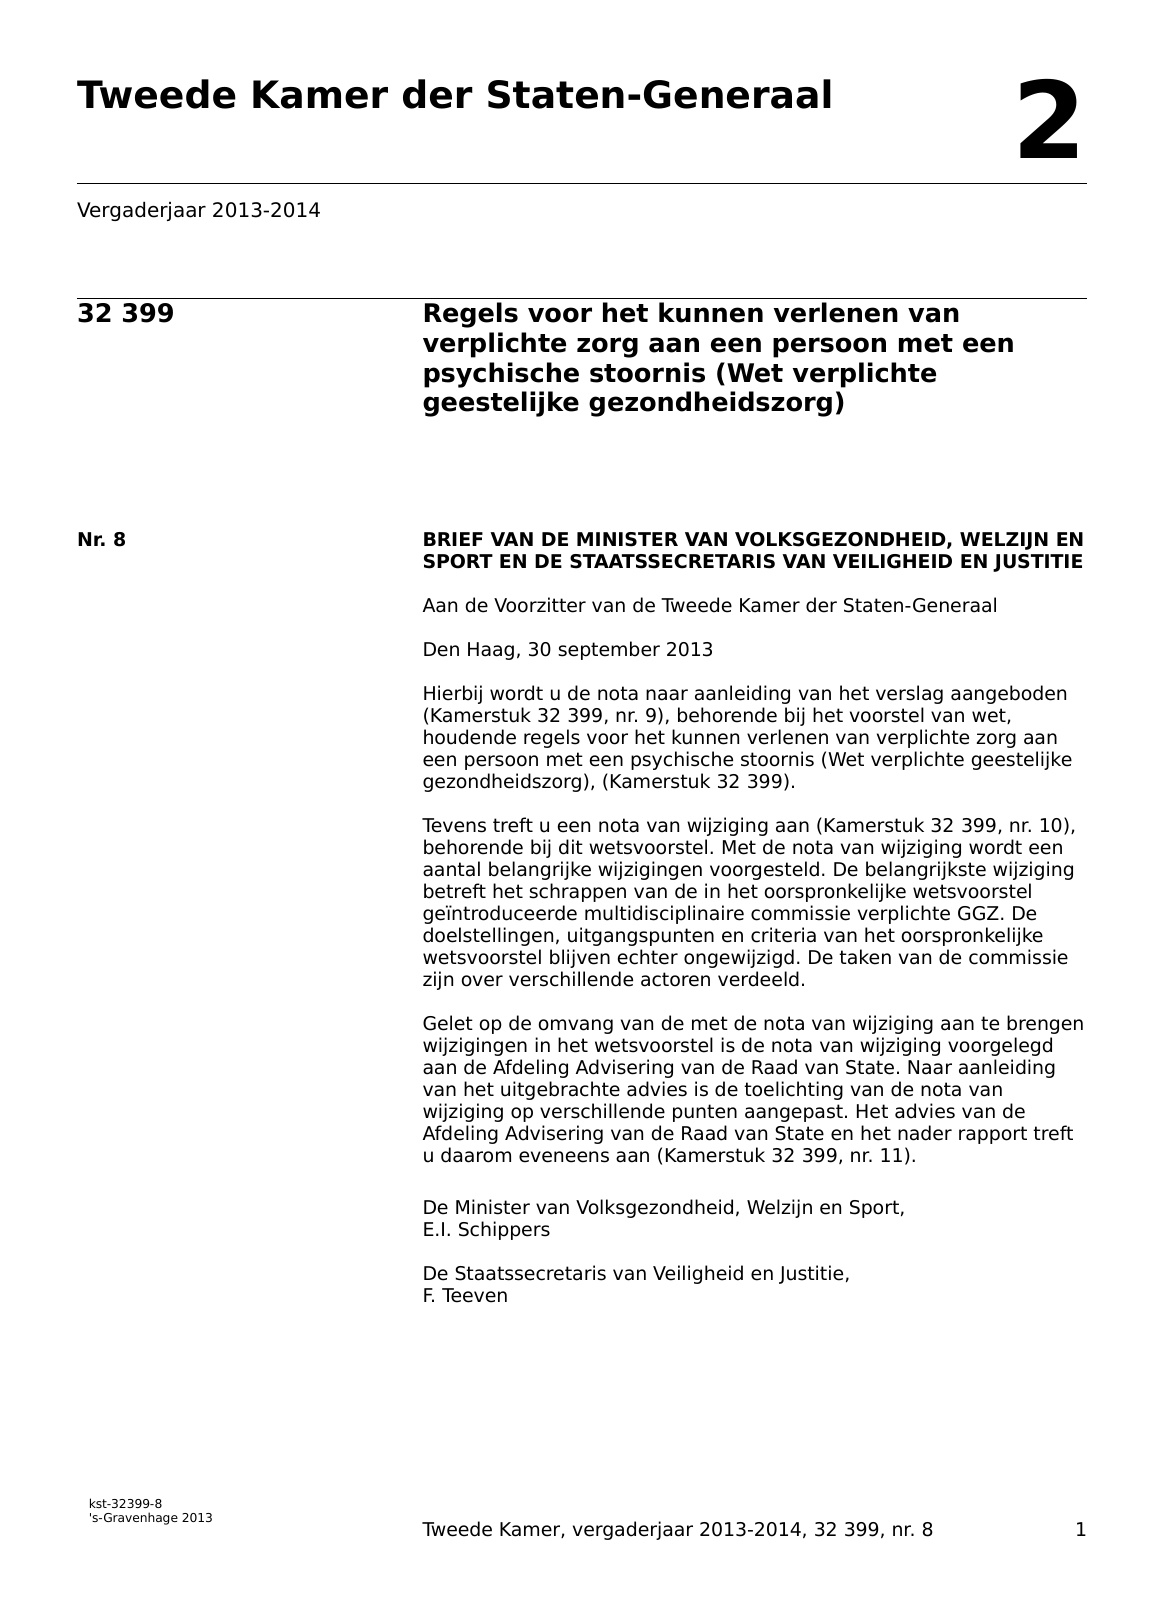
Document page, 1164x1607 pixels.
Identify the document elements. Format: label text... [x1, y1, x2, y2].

table_header Tweede Kamer der Staten-Generaal [77, 59, 886, 183]
text De Staatssecretaris van Veiligheid en Justitie, F. Teeven [422, 1263, 1087, 1307]
text kst-32399-8 [88, 1497, 323, 1511]
text Aan de Voorzitter van de Tweede Kamer der Staten-Generaal [422, 595, 1087, 617]
table_cell Vergaderjaar 2013-2014 [77, 184, 1087, 298]
text De Minister van Volksgezondheid, Welzijn en Sport, E.I. Schippers [422, 1197, 1087, 1241]
subtitle 32 399 Regels voor het kunnen verlenen van verplichte zorg aan een persoon met een psychische stoornis (Wet verplichte geestelijke gezondheidszorg) [77, 299, 1087, 418]
subtitle Nr. 8 BRIEF VAN DE MINISTER VAN VOLKSGEZONDHEID, WELZIJN EN SPORT EN DE STAATSSECRETARIS VAN VEILIGHEID EN JUSTITIE [77, 529, 1087, 573]
text 's-Gravenhage 2013 [88, 1511, 323, 1525]
table_header 2 [886, 59, 1087, 183]
text Tevens treft u een nota van wijziging aan (Kamerstuk 32 399, nr. 10), behorende bij dit wetsvoorstel. Met de nota van wijziging wordt een aantal belangrijke wijzigingen voorgesteld. De belangrijkste wijziging betreft het schrappen van de in het oorspronkelijke wetsvoorstel geïntroduceerde multidisciplinaire commissie verplichte GGZ. De doelstellingen, uitgangspunten en criteria van het oorspronkelijke wetsvoorstel blijven echter ongewijzigd. De taken van de commissie zijn over verschillende actoren verdeeld. [422, 815, 1087, 991]
text Hierbij wordt u de nota naar aanleiding van het verslag aangeboden (Kamerstuk 32 399, nr. 9), behorende bij het voorstel van wet, houdende regels voor het kunnen verlenen van verplichte zorg aan een persoon met een psychische stoornis (Wet verplichte geestelijke gezondheidszorg), (Kamerstuk 32 399). [422, 683, 1087, 793]
text Gelet op de omvang van de met de nota van wijziging aan te brengen wijzigingen in het wetsvoorstel is de nota van wijziging voorgelegd aan de Afdeling Advisering van de Raad van State. Naar aanleiding van het uitgebrachte advies is de toelichting van de nota van wijziging op verschillende punten aangepast. Het advies van de Afdeling Advisering van de Raad van State en het nader rapport treft u daarom eveneens aan (Kamerstuk 32 399, nr. 11). [422, 1013, 1087, 1167]
text Den Haag, 30 september 2013 [422, 639, 1087, 661]
